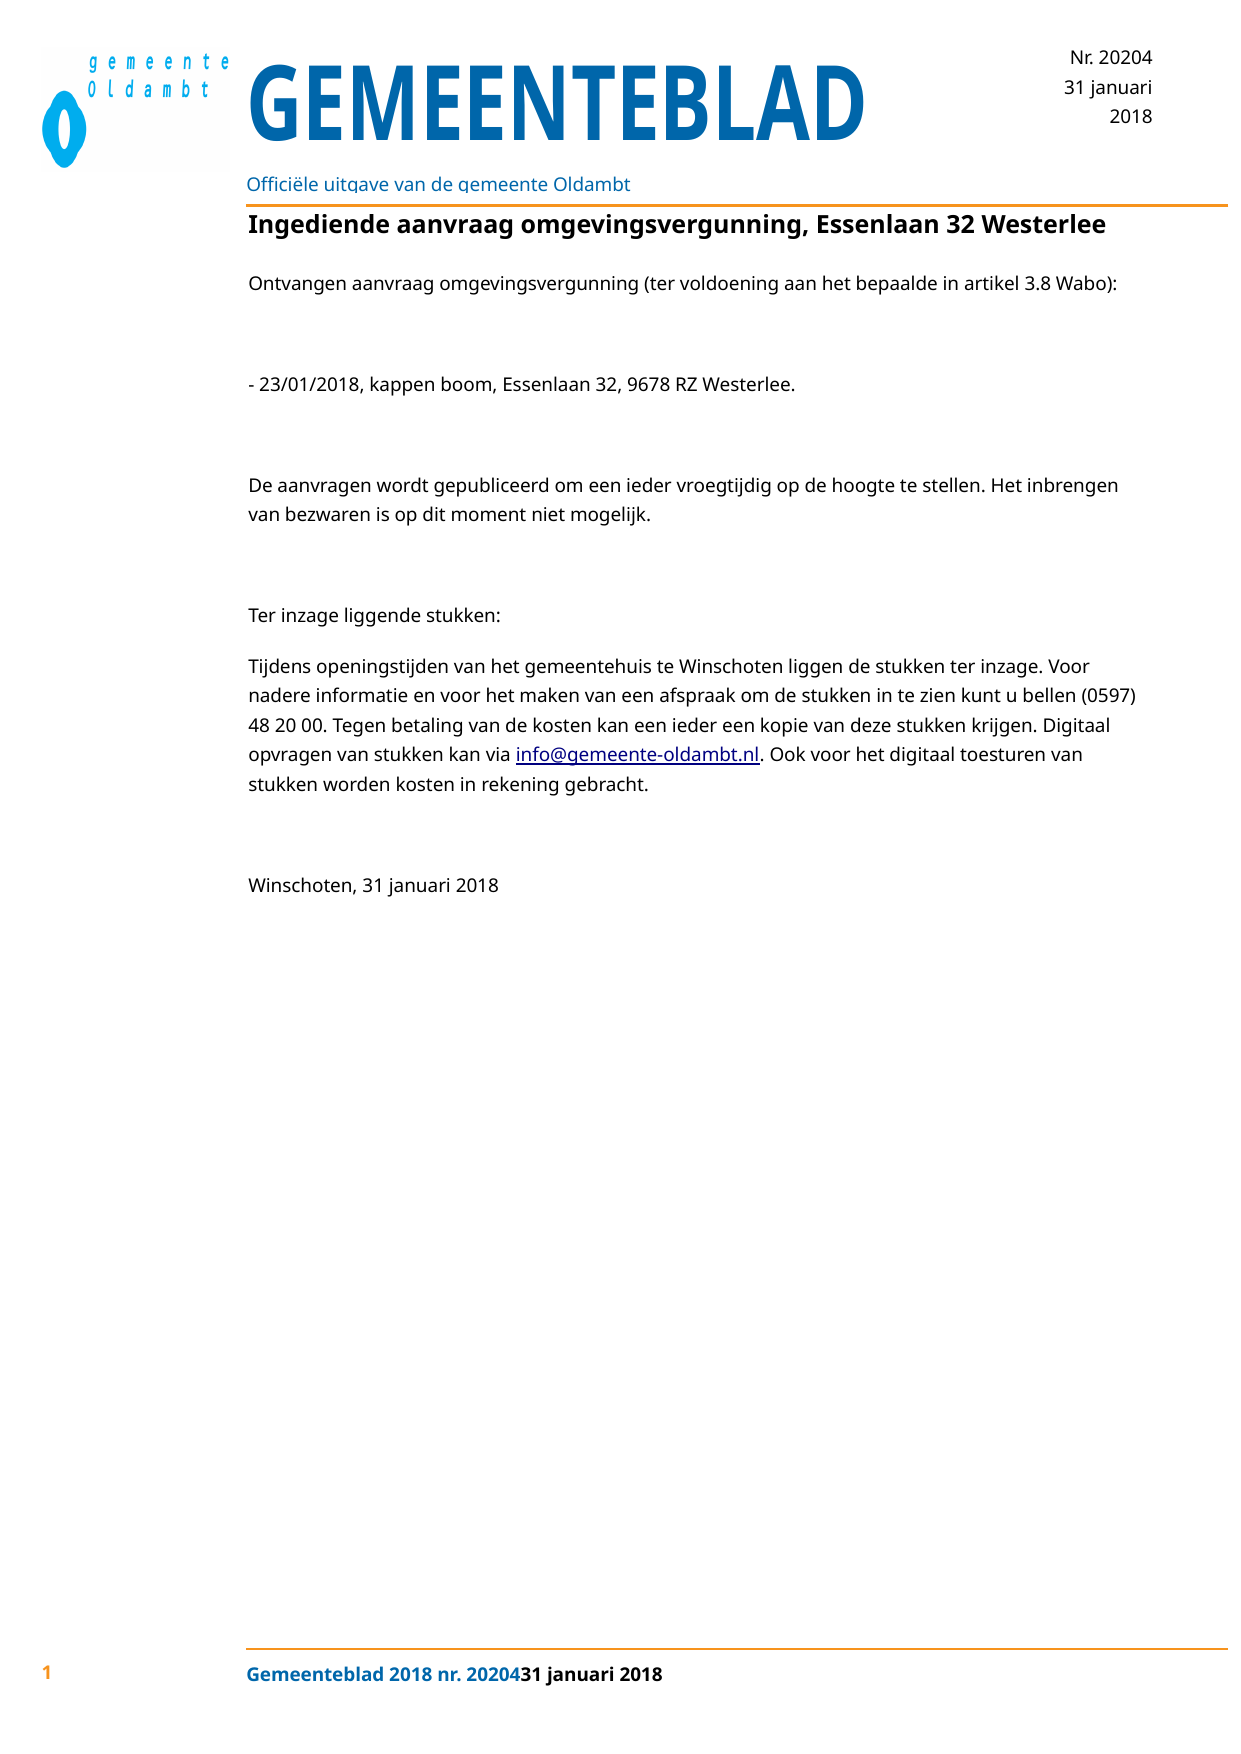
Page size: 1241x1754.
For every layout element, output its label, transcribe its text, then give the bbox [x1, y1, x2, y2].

text Ter inzage liggende stukken: [248, 602, 1152, 628]
text Ontvangen aanvraag omgevingsvergunning (ter voldoening aan het bepaalde in artikel 3.8 Wabo): [248, 270, 1152, 296]
picture [41, 47, 231, 172]
text Tijdens openingstijden van het gemeentehuis te Winschoten liggen de stukken ter inzage. Voor nadere informatie en voor het maken van een afspraak om de stukken in te zien kunt u bellen (0597) 48 20 00. Tegen betaling van de kosten kan een ieder een kopie van deze stukken krijgen. Digitaal opvragen van stukken kan via info@gemeente-oldambt.nl. Ook voor het digitaal toesturen van stukken worden kosten in rekening gebracht. [248, 653, 1152, 797]
text Ingediende aanvraag omgevingsvergunning, Essenlaan 32 Westerlee [248, 207, 1152, 241]
text - 23/01/2018, kappen boom, Essenlaan 32, 9678 RZ Westerlee. [248, 371, 1152, 397]
text Winschoten, 31 januari 2018 [248, 872, 1152, 898]
text De aanvragen wordt gepubliceerd om een ieder vroegtijdig op de hoogte te stellen. Het inbrengen van bezwaren is op dit moment niet mogelijk. [248, 472, 1152, 527]
